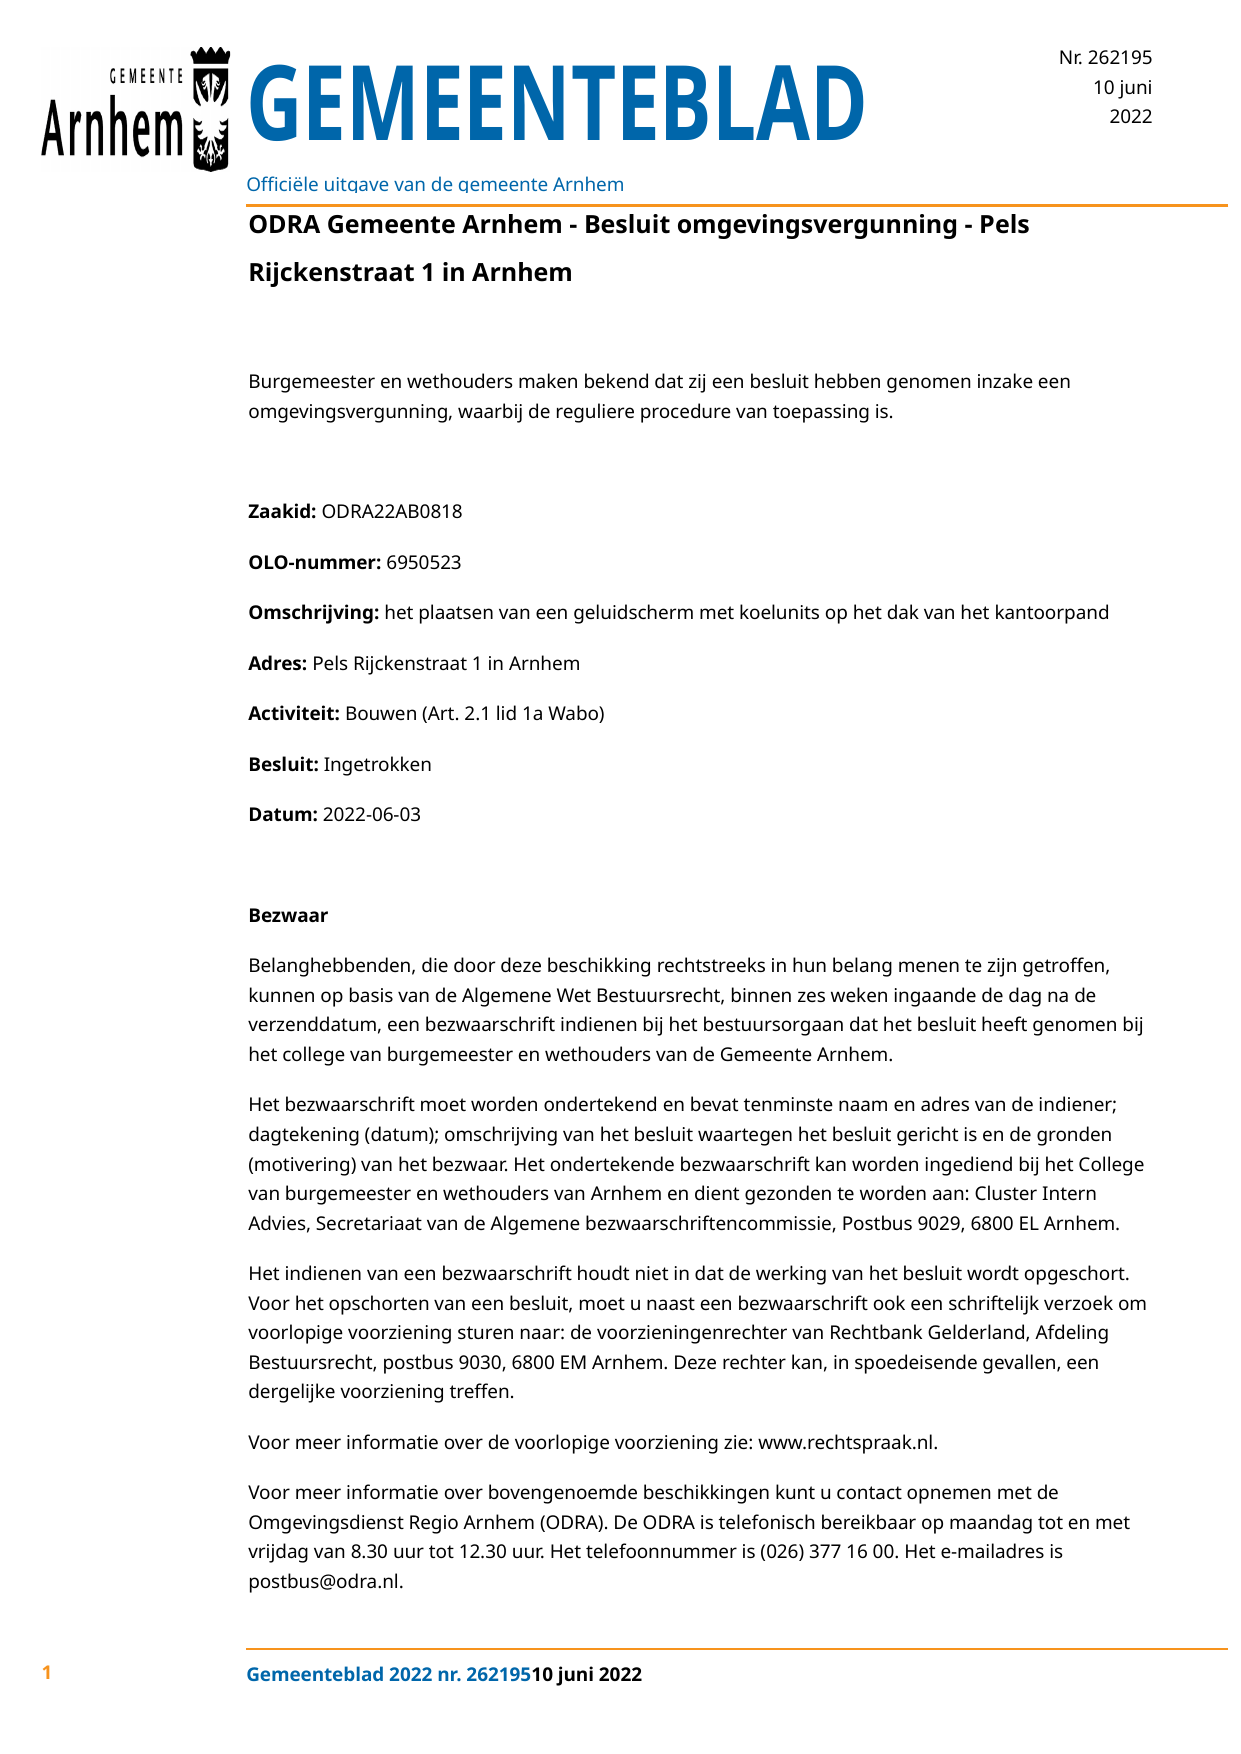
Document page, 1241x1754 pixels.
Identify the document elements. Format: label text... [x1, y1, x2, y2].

text Activiteit: Bouwen (Art. 2.1 lid 1a Wabo) [248, 700, 1152, 726]
text Adres: Pels Rijckenstraat 1 in Arnhem [248, 650, 1152, 676]
text Voor meer informatie over de voorlopige voorziening zie: www.rechtspraak.nl. [248, 1429, 1152, 1455]
text Bezwaar [248, 902, 1152, 928]
picture [41, 47, 231, 172]
text OLO-nummer: 6950523 [248, 549, 1152, 575]
text Belanghebbenden, die door deze beschikking rechtstreeks in hun belang menen te zijn getroffen, kunnen op basis van de Algemene Wet Bestuursrecht, binnen zes weken ingaande de dag na de verzenddatum, een bezwaarschrift indienen bij het bestuursorgaan dat het besluit heeft genomen bij het college van burgemeester en wethouders van de Gemeente Arnhem. [248, 952, 1152, 1067]
text Datum: 2022-06-03 [248, 801, 1152, 827]
text Het indienen van een bezwaarschrift houdt niet in dat de werking van het besluit wordt opgeschort. Voor het opschorten van een besluit, moet u naast een bezwaarschrift ook een schriftelijk verzoek om voorlopige voorziening sturen naar: de voorzieningenrechter van Rechtbank Gelderland, Afdeling Bestuursrecht, postbus 9030, 6800 EM Arnhem. Deze rechter kan, in spoedeisende gevallen, een dergelijke voorziening treffen. [248, 1260, 1152, 1404]
text Het bezwaarschrift moet worden ondertekend en bevat tenminste naam en adres van de indiener; dagtekening (datum); omschrijving van het besluit waartegen het besluit gericht is en de gronden (motivering) van het bezwaar. Het ondertekende bezwaarschrift kan worden ingediend bij het College van burgemeester en wethouders van Arnhem en dient gezonden te worden aan: Cluster Intern Advies, Secretariaat van de Algemene bezwaarschriftencommissie, Postbus 9029, 6800 EL Arnhem. [248, 1092, 1152, 1236]
text Zaakid: ODRA22AB0818 [248, 499, 1152, 524]
text ODRA Gemeente Arnhem - Besluit omgevingsvergunning - Pels Rijckenstraat 1 in Arnhem [248, 207, 1152, 288]
text Besluit: Ingetrokken [248, 751, 1152, 777]
text Omschrijving: het plaatsen van een geluidscherm met koelunits op het dak van het kantoorpand [248, 599, 1152, 625]
text Voor meer informatie over bovengenoemde beschikkingen kunt u contact opnemen met de Omgevingsdienst Regio Arnhem (ODRA). De ODRA is telefonisch bereikbaar op maandag tot en met vrijdag van 8.30 uur tot 12.30 uur. Het telefoonnummer is (026) 377 16 00. Het e-mailadres is postbus@odra.nl. [248, 1479, 1152, 1594]
text Burgemeester en wethouders maken bekend dat zij een besluit hebben genomen inzake een omgevingsvergunning, waarbij de reguliere procedure van toepassing is. [248, 368, 1152, 424]
